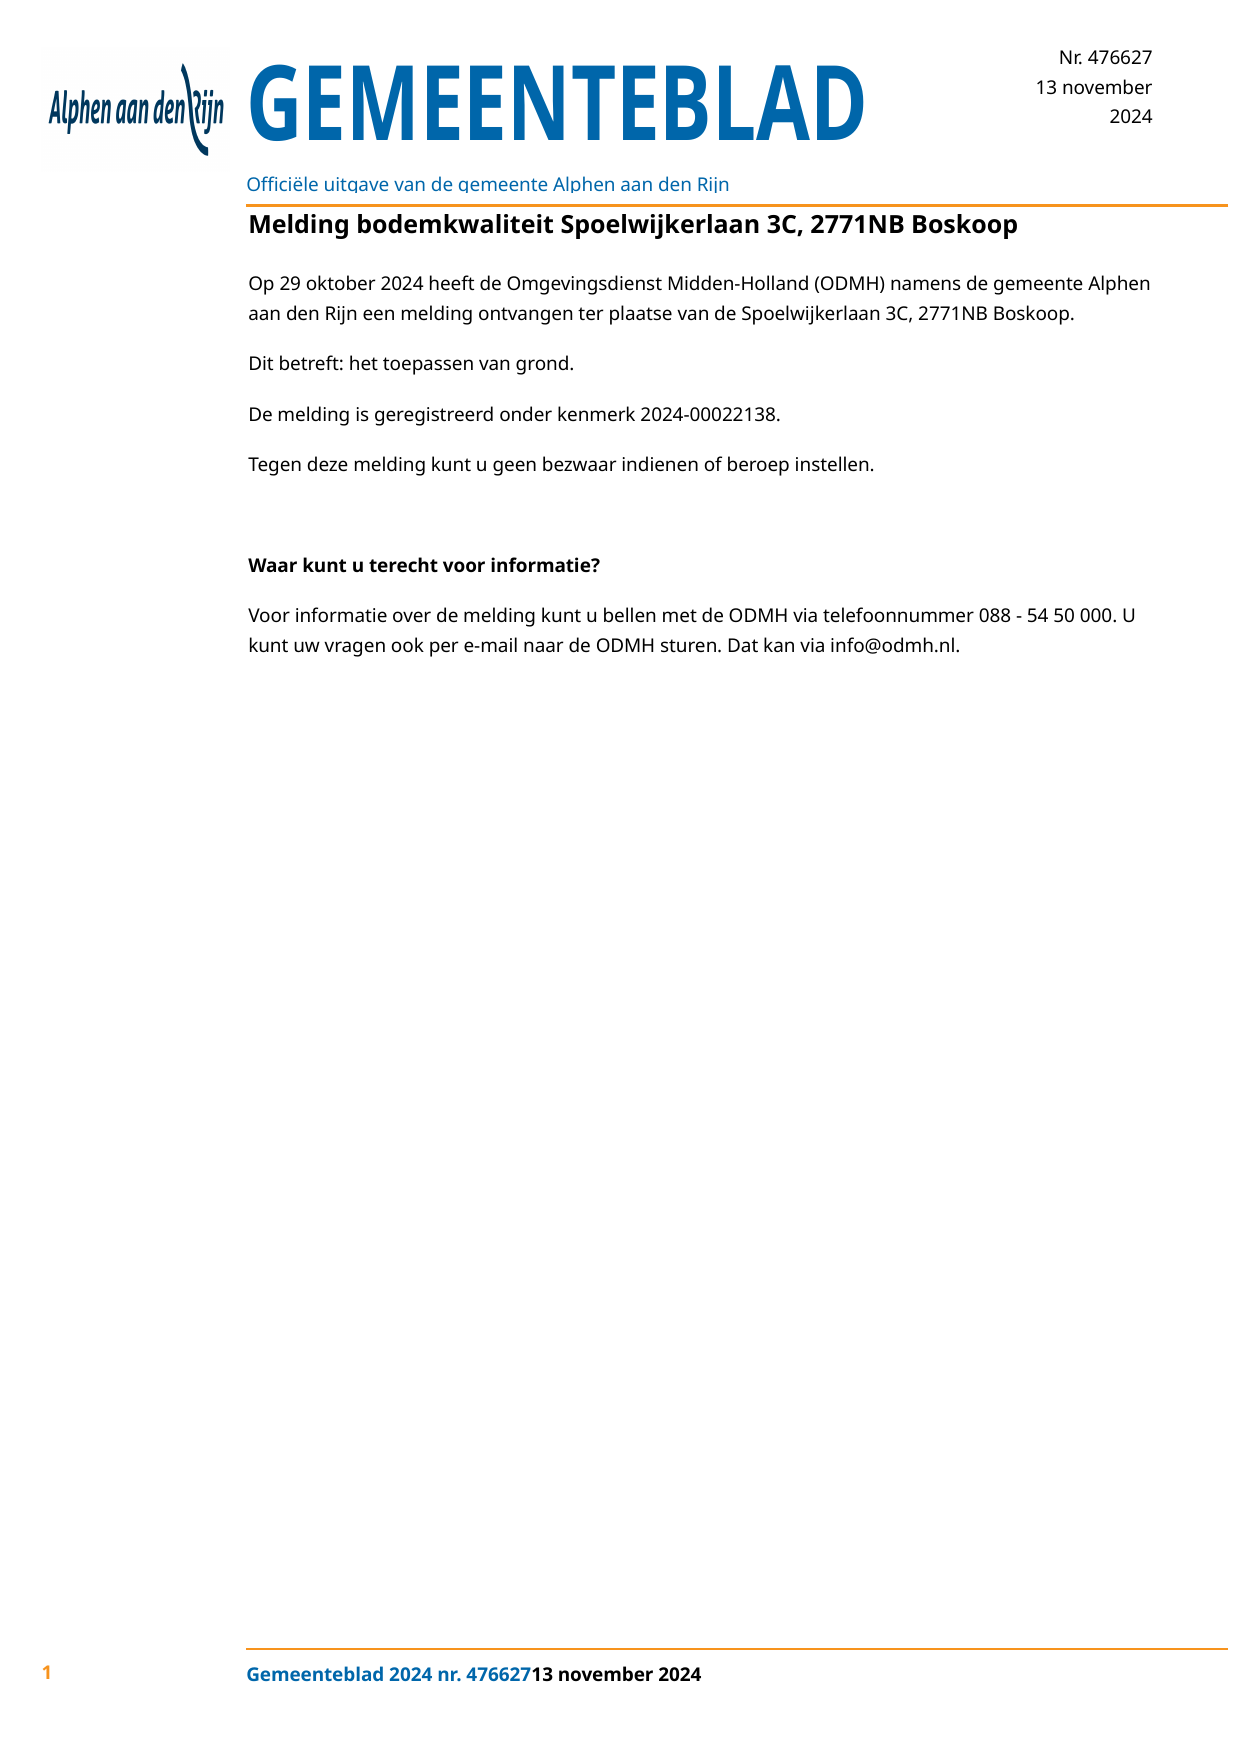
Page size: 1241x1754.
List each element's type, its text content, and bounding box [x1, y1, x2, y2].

text De melding is geregistreerd onder kenmerk 2024-00022138. [248, 401, 1152, 426]
picture [41, 47, 231, 172]
text Tegen deze melding kunt u geen bezwaar indienen of beroep instellen. [248, 451, 1152, 477]
text Dit betreft: het toepassen van grond. [248, 350, 1152, 376]
text Voor informatie over de melding kunt u bellen met de ODMH via telefoonnummer 088 - 54 50 000. U kunt uw vragen ook per e-mail naar de ODMH sturen. Dat kan via info@odmh.nl. [248, 602, 1152, 658]
text Waar kunt u terecht voor informatie? [248, 552, 1152, 578]
text Melding bodemkwaliteit Spoelwijkerlaan 3C, 2771NB Boskoop [248, 207, 1152, 241]
text Op 29 oktober 2024 heeft de Omgevingsdienst Midden-Holland (ODMH) namens de gemeente Alphen aan den Rijn een melding ontvangen ter plaatse van de Spoelwijkerlaan 3C, 2771NB Boskoop. [248, 270, 1152, 326]
